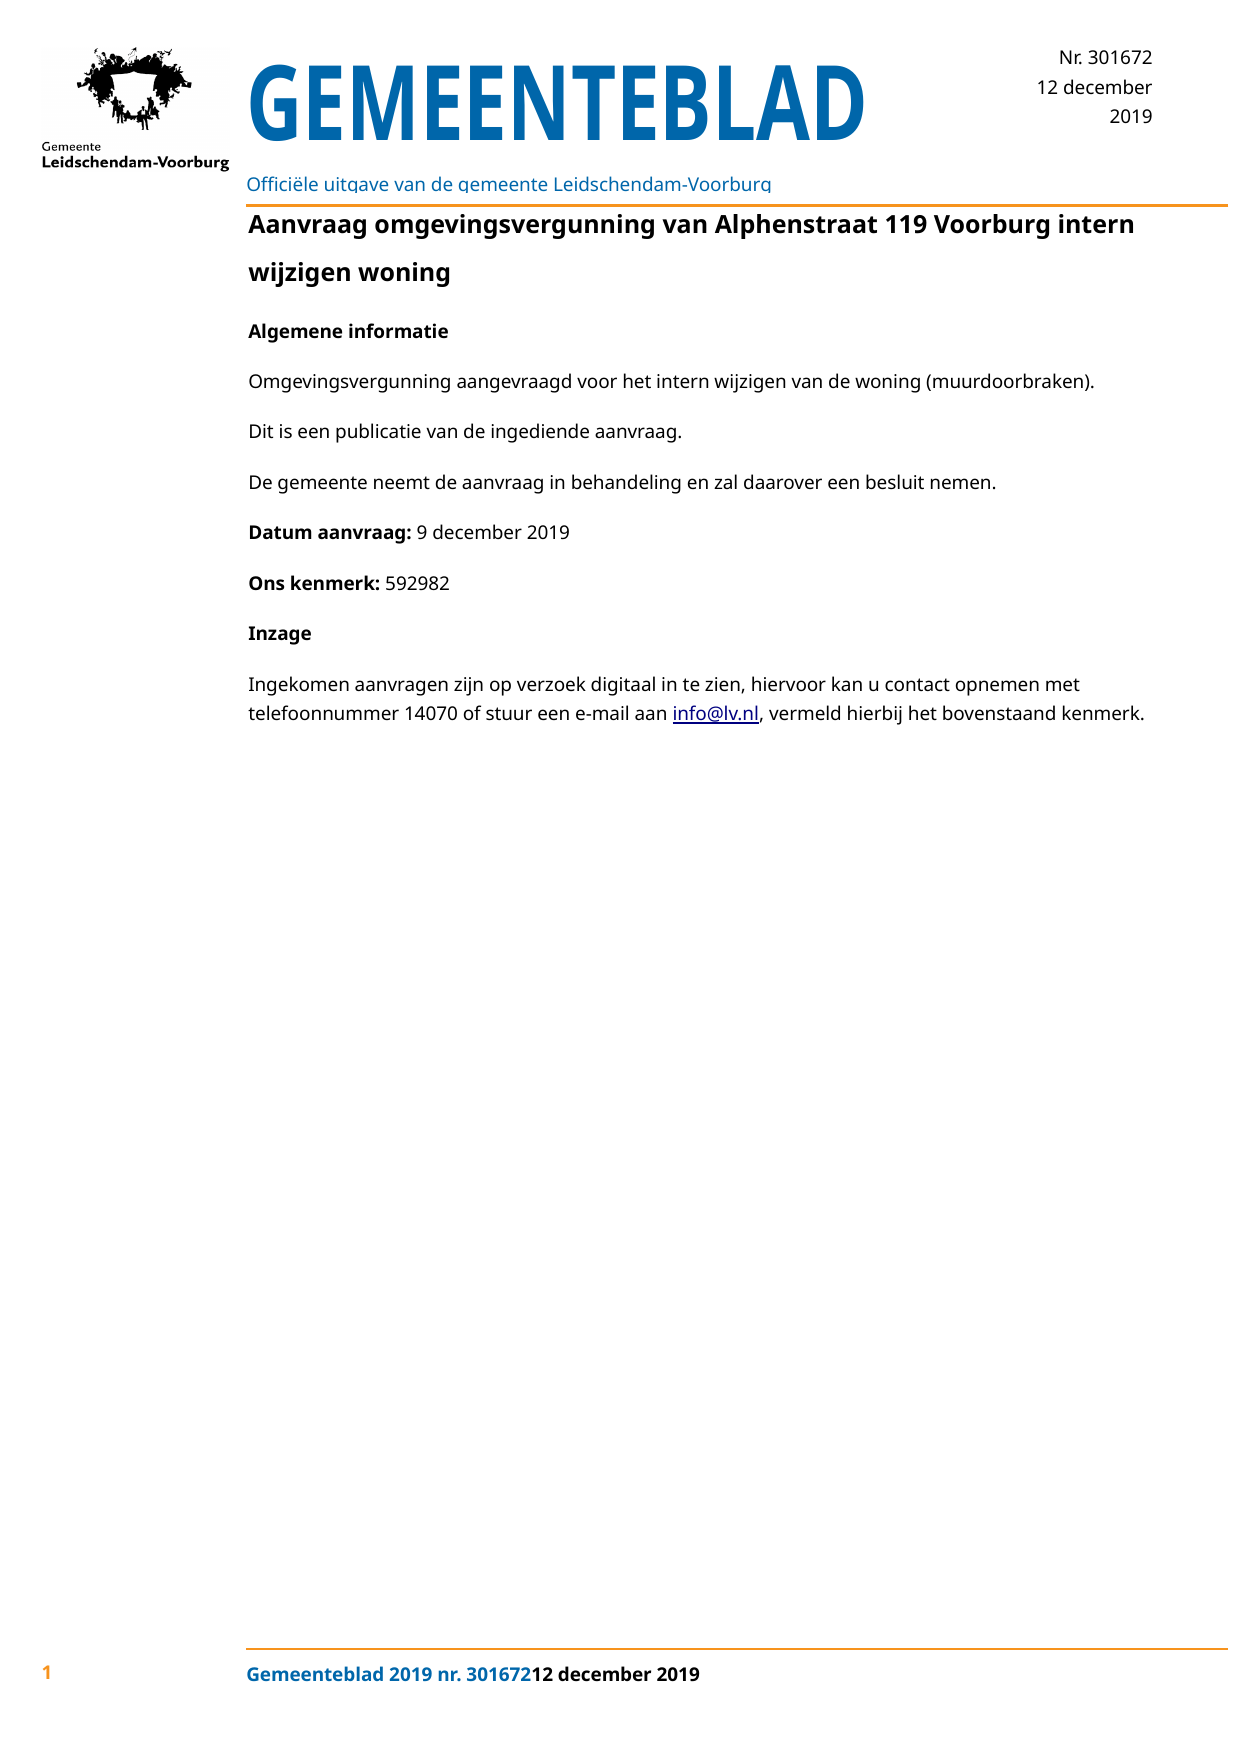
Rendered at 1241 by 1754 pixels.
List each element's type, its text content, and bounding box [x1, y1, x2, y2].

text Datum aanvraag: 9 december 2019 [248, 519, 1152, 545]
text Omgevingsvergunning aangevraagd voor het intern wijzigen van de woning (muurdoorbraken). [248, 368, 1152, 394]
text Ingekomen aanvragen zijn op verzoek digitaal in te zien, hiervoor kan u contact opnemen met telefoonnummer 14070 of stuur een e-mail aan info@lv.nl, vermeld hierbij het bovenstaand kenmerk. [248, 671, 1152, 726]
text Ons kenmerk: 592982 [248, 570, 1152, 596]
text De gemeente neemt de aanvraag in behandeling en zal daarover een besluit nemen. [248, 469, 1152, 495]
text Aanvraag omgevingsvergunning van Alphenstraat 119 Voorburg intern wijzigen woning [248, 207, 1152, 288]
picture [41, 47, 231, 172]
text Algemene informatie [248, 318, 1152, 344]
text Dit is een publicatie van de ingediende aanvraag. [248, 419, 1152, 444]
text Inzage [248, 620, 1152, 646]
